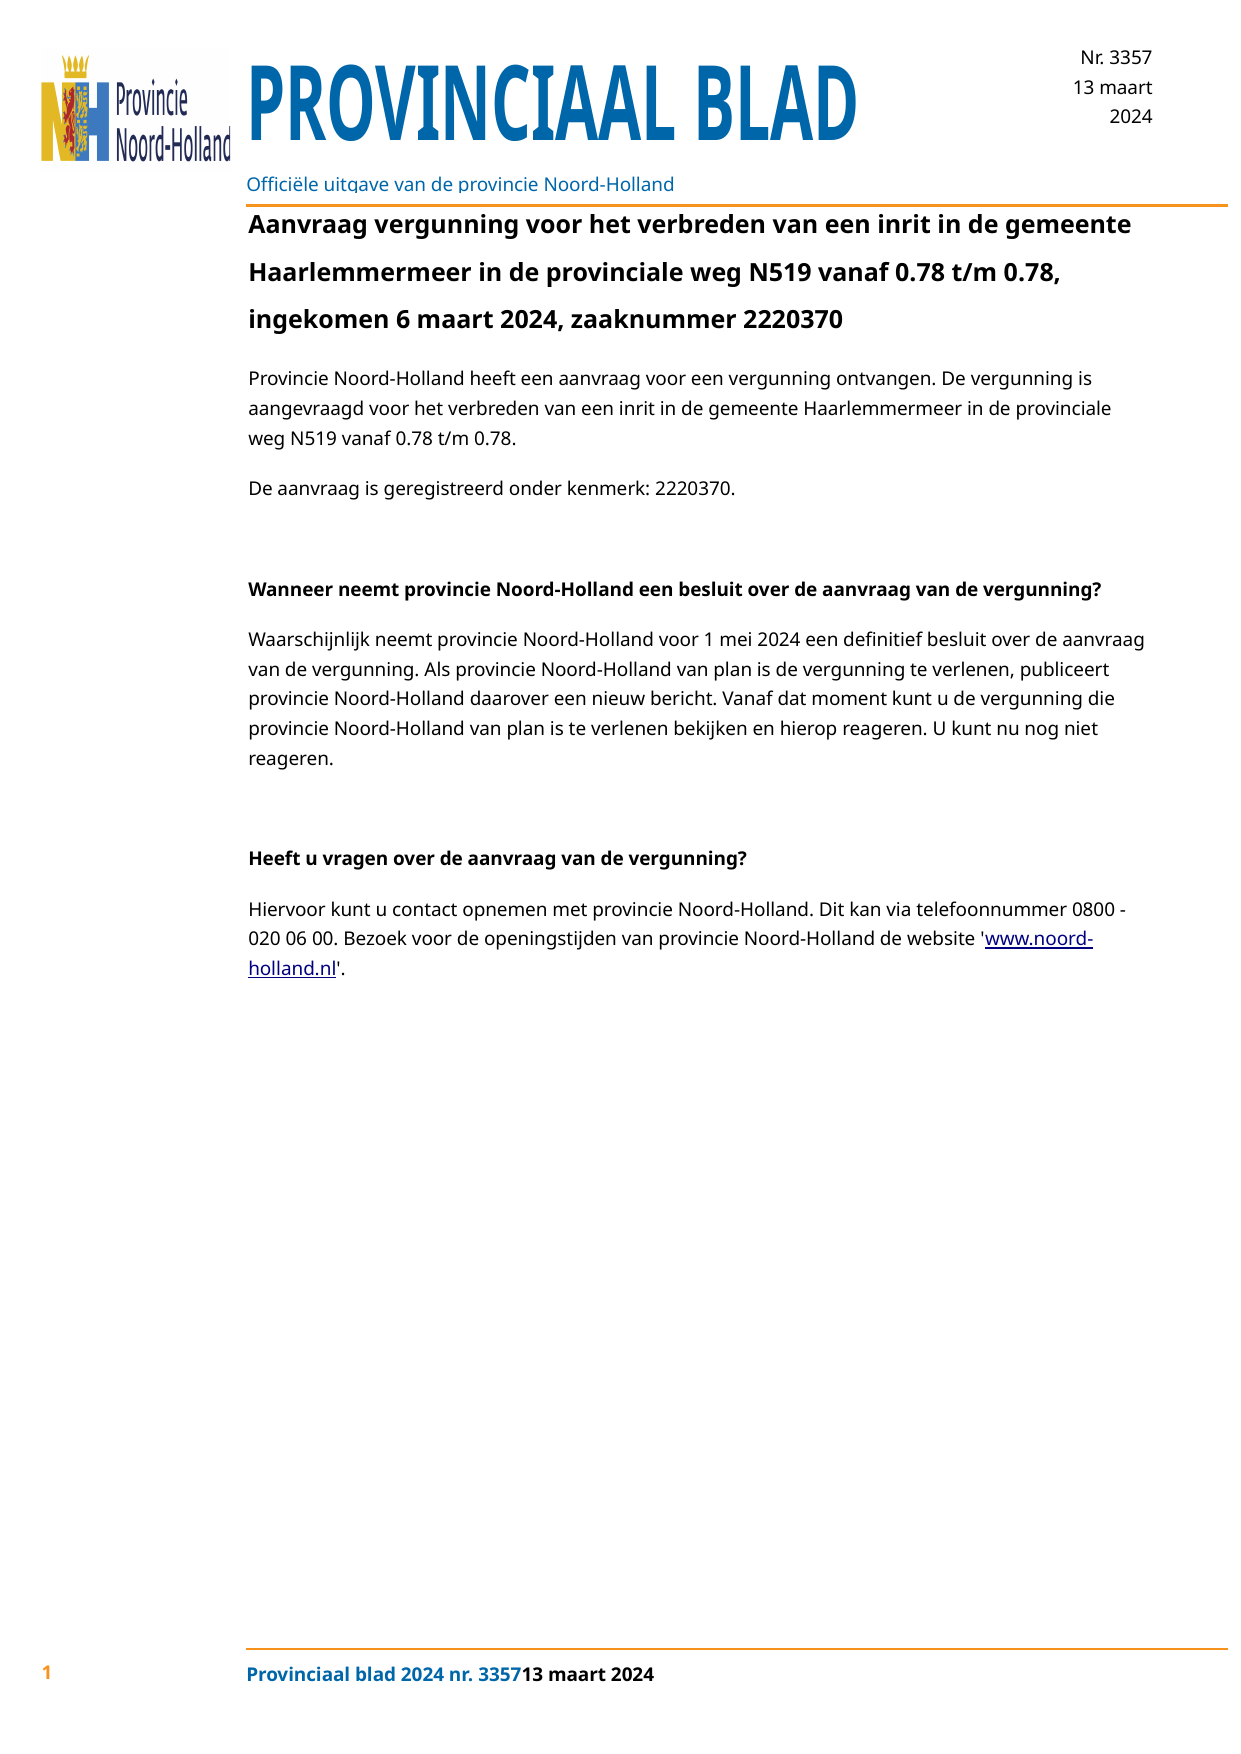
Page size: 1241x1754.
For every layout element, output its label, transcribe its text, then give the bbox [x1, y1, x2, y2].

text Aanvraag vergunning voor het verbreden van een inrit in de gemeente Haarlemmermeer in de provinciale weg N519 vanaf 0.78 t/m 0.78, ingekomen 6 maart 2024, zaaknummer 2220370 [248, 207, 1152, 336]
text Hiervoor kunt u contact opnemen met provincie Noord-Holland. Dit kan via telefoonnummer 0800 - 020 06 00. Bezoek voor de openingstijden van provincie Noord-Holland de website 'www.noord-holland.nl'. [248, 896, 1152, 981]
picture [41, 47, 231, 172]
text Provincie Noord-Holland heeft een aanvraag voor een vergunning ontvangen. De vergunning is aangevraagd voor het verbreden van een inrit in de gemeente Haarlemmermeer in de provinciale weg N519 vanaf 0.78 t/m 0.78. [248, 366, 1152, 450]
text Waarschijnlijk neemt provincie Noord-Holland voor 1 mei 2024 een definitief besluit over de aanvraag van de vergunning. Als provincie Noord-Holland van plan is de vergunning te verlenen, publiceert provincie Noord-Holland daarover een nieuw bericht. Vanaf dat moment kunt u de vergunning die provincie Noord-Holland van plan is te verlenen bekijken en hierop reageren. U kunt nu nog niet reageren. [248, 626, 1152, 770]
text Wanneer neemt provincie Noord-Holland een besluit over de aanvraag van de vergunning? [248, 576, 1152, 602]
text De aanvraag is geregistreerd onder kenmerk: 2220370. [248, 475, 1152, 501]
text Heeft u vragen over de aanvraag van de vergunning? [248, 846, 1152, 871]
